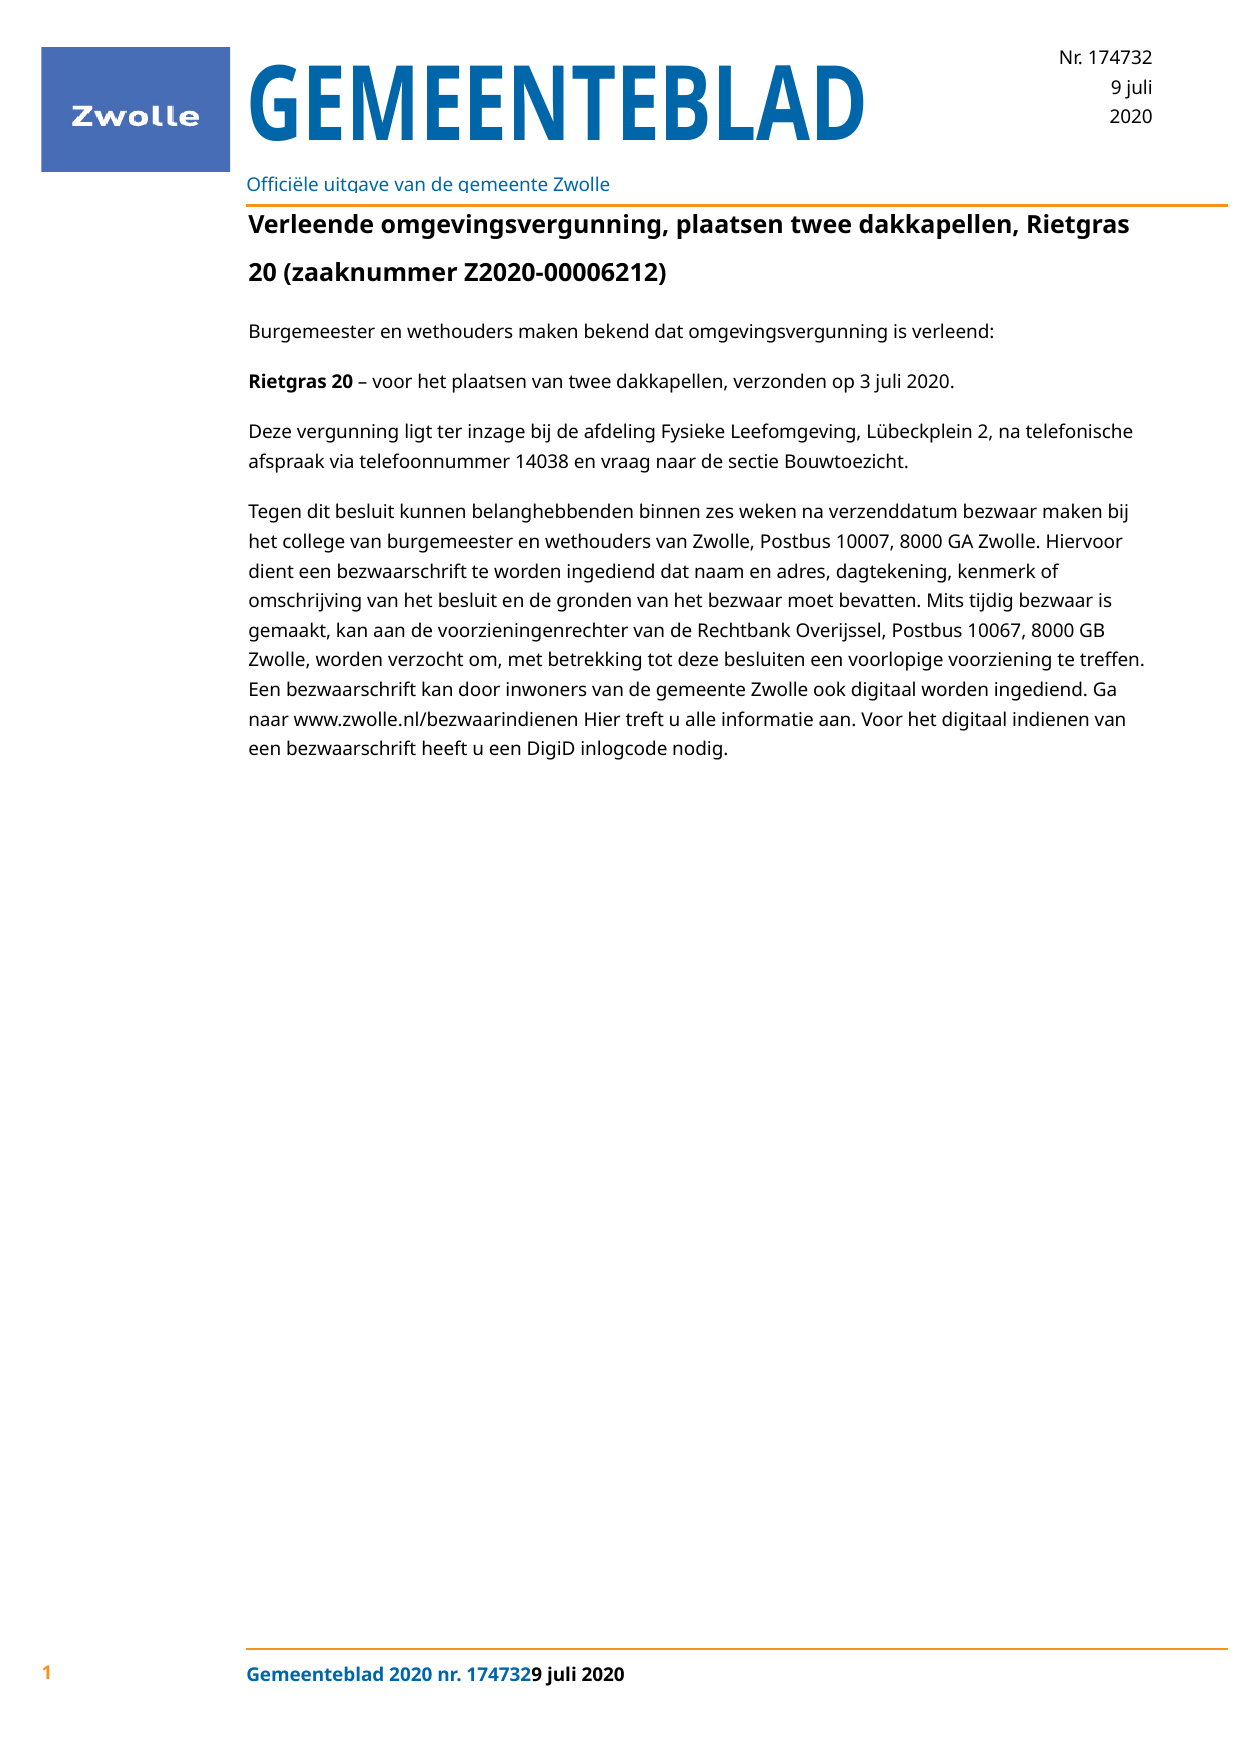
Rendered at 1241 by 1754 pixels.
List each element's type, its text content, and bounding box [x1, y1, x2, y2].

text Verleende omgevingsvergunning, plaatsen twee dakkapellen, Rietgras 20 (zaaknummer Z2020-00006212) [248, 207, 1152, 288]
text Deze vergunning ligt ter inzage bij de afdeling Fysieke Leefomgeving, Lübeckplein 2, na telefonische afspraak via telefoonnummer 14038 en vraag naar de sectie Bouwtoezicht. [248, 419, 1152, 474]
picture [41, 47, 231, 172]
text Burgemeester en wethouders maken bekend dat omgevingsvergunning is verleend: [248, 318, 1152, 344]
text Rietgras 20 – voor het plaatsen van twee dakkapellen, verzonden op 3 juli 2020. [248, 368, 1152, 394]
text Tegen dit besluit kunnen belanghebbenden binnen zes weken na verzenddatum bezwaar maken bij het college van burgemeester en wethouders van Zwolle, Postbus 10007, 8000 GA Zwolle. Hiervoor dient een bezwaarschrift te worden ingediend dat naam en adres, dagtekening, kenmerk of omschrijving van het besluit en de gronden van het bezwaar moet bevatten. Mits tijdig bezwaar is gemaakt, kan aan de voorzieningenrechter van de Rechtbank Overijssel, Postbus 10067, 8000 GB Zwolle, worden verzocht om, met betrekking tot deze besluiten een voorlopige voorziening te treffen. Een bezwaarschrift kan door inwoners van de gemeente Zwolle ook digitaal worden ingediend. Ga naar www.zwolle.nl/bezwaarindienen Hier treft u alle informatie aan. Voor het digitaal indienen van een bezwaarschrift heeft u een DigiD inlogcode nodig. [248, 499, 1152, 761]
